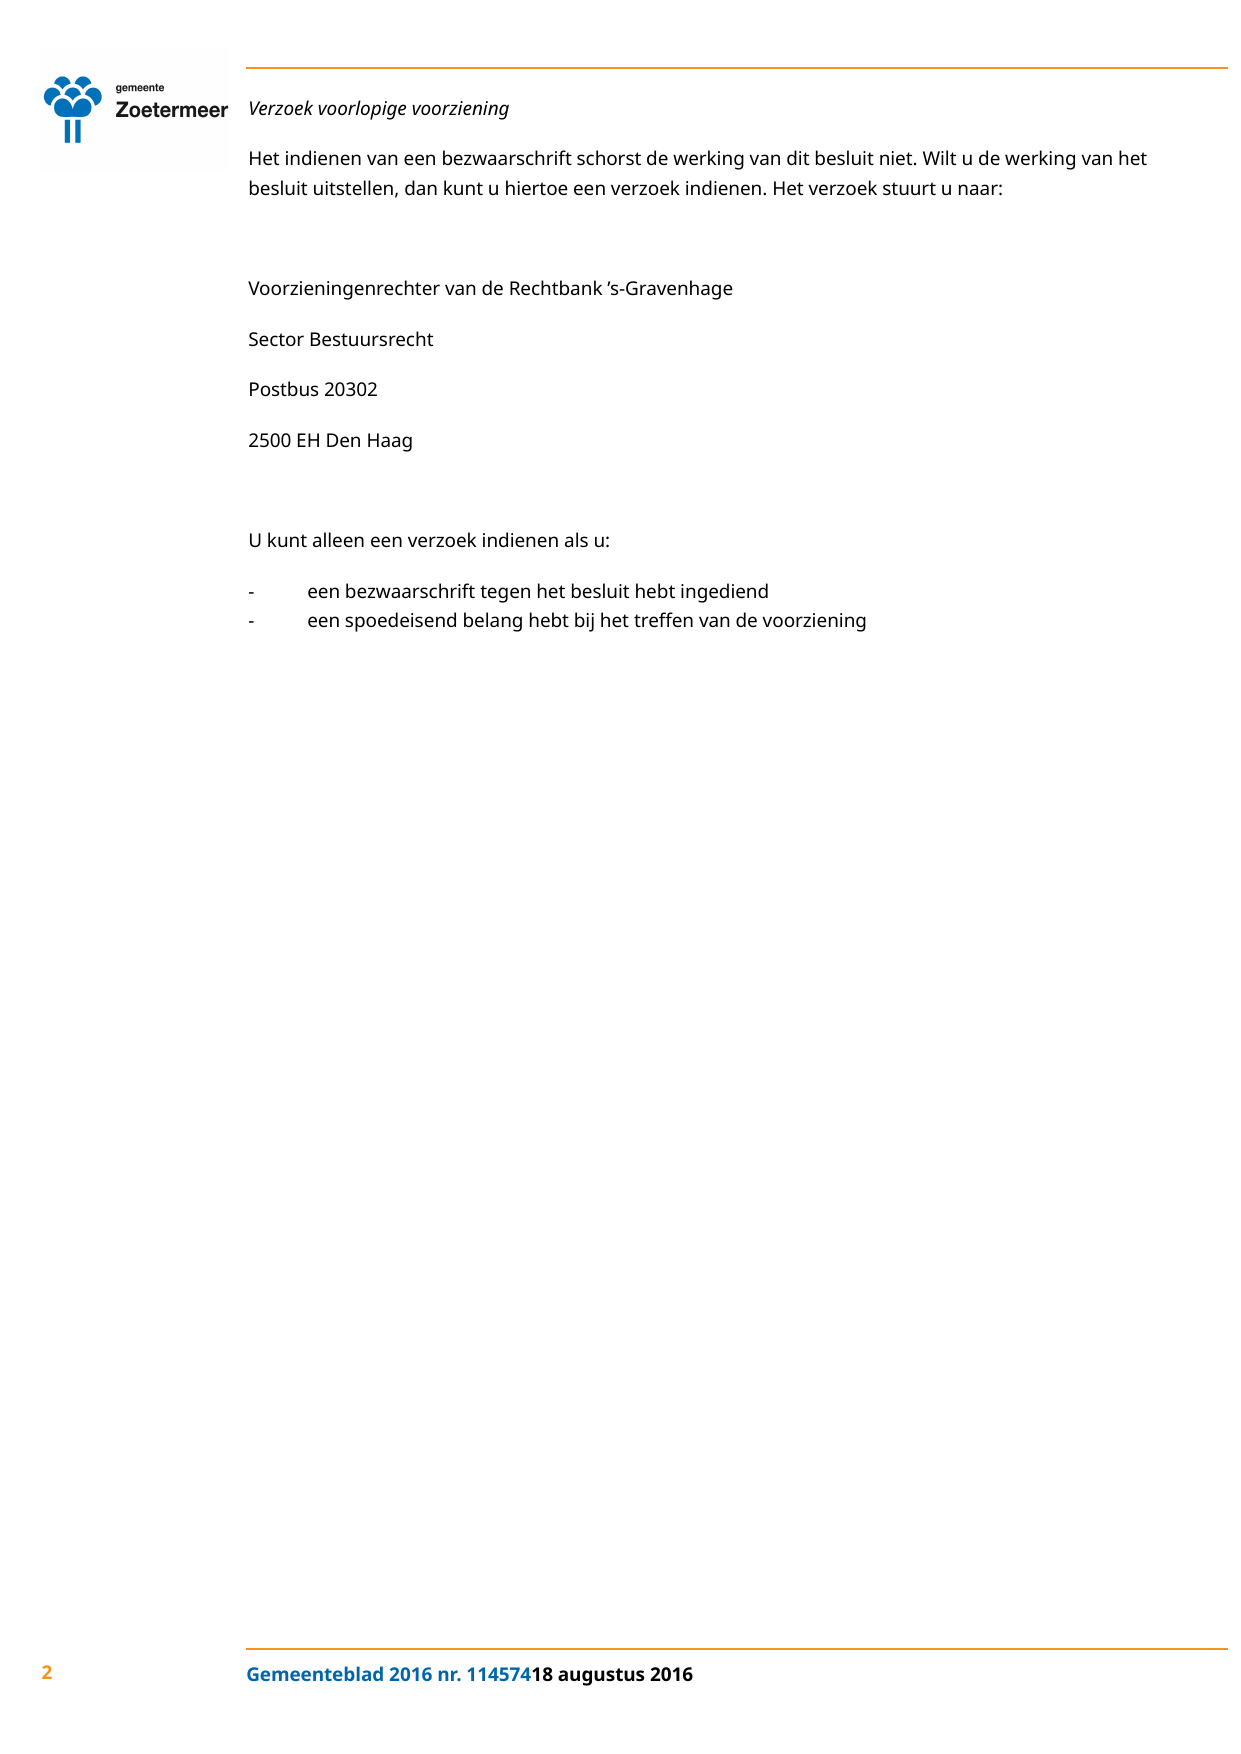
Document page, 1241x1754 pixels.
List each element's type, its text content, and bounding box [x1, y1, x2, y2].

list een bezwaarschrift tegen het besluit hebt ingediend [248, 578, 1152, 604]
text Postbus 20302 [248, 376, 1152, 402]
list een spoedeisend belang hebt bij het treffen van de voorziening [248, 608, 1152, 633]
text Het indienen van een bezwaarschrift schorst de werking van dit besluit niet. Wilt u de werking van het besluit uitstellen, dan kunt u hiertoe een verzoek indienen. Het verzoek stuurt u naar: [248, 145, 1152, 201]
text Sector Bestuursrecht [248, 326, 1152, 352]
picture [41, 47, 231, 172]
text U kunt alleen een verzoek indienen als u: [248, 528, 1152, 553]
text 2500 EH Den Haag [248, 427, 1152, 453]
text Verzoek voorlopige voorziening [248, 95, 1152, 121]
text Voorzieningenrechter van de Rechtbank ’s-Gravenhage [248, 276, 1152, 301]
